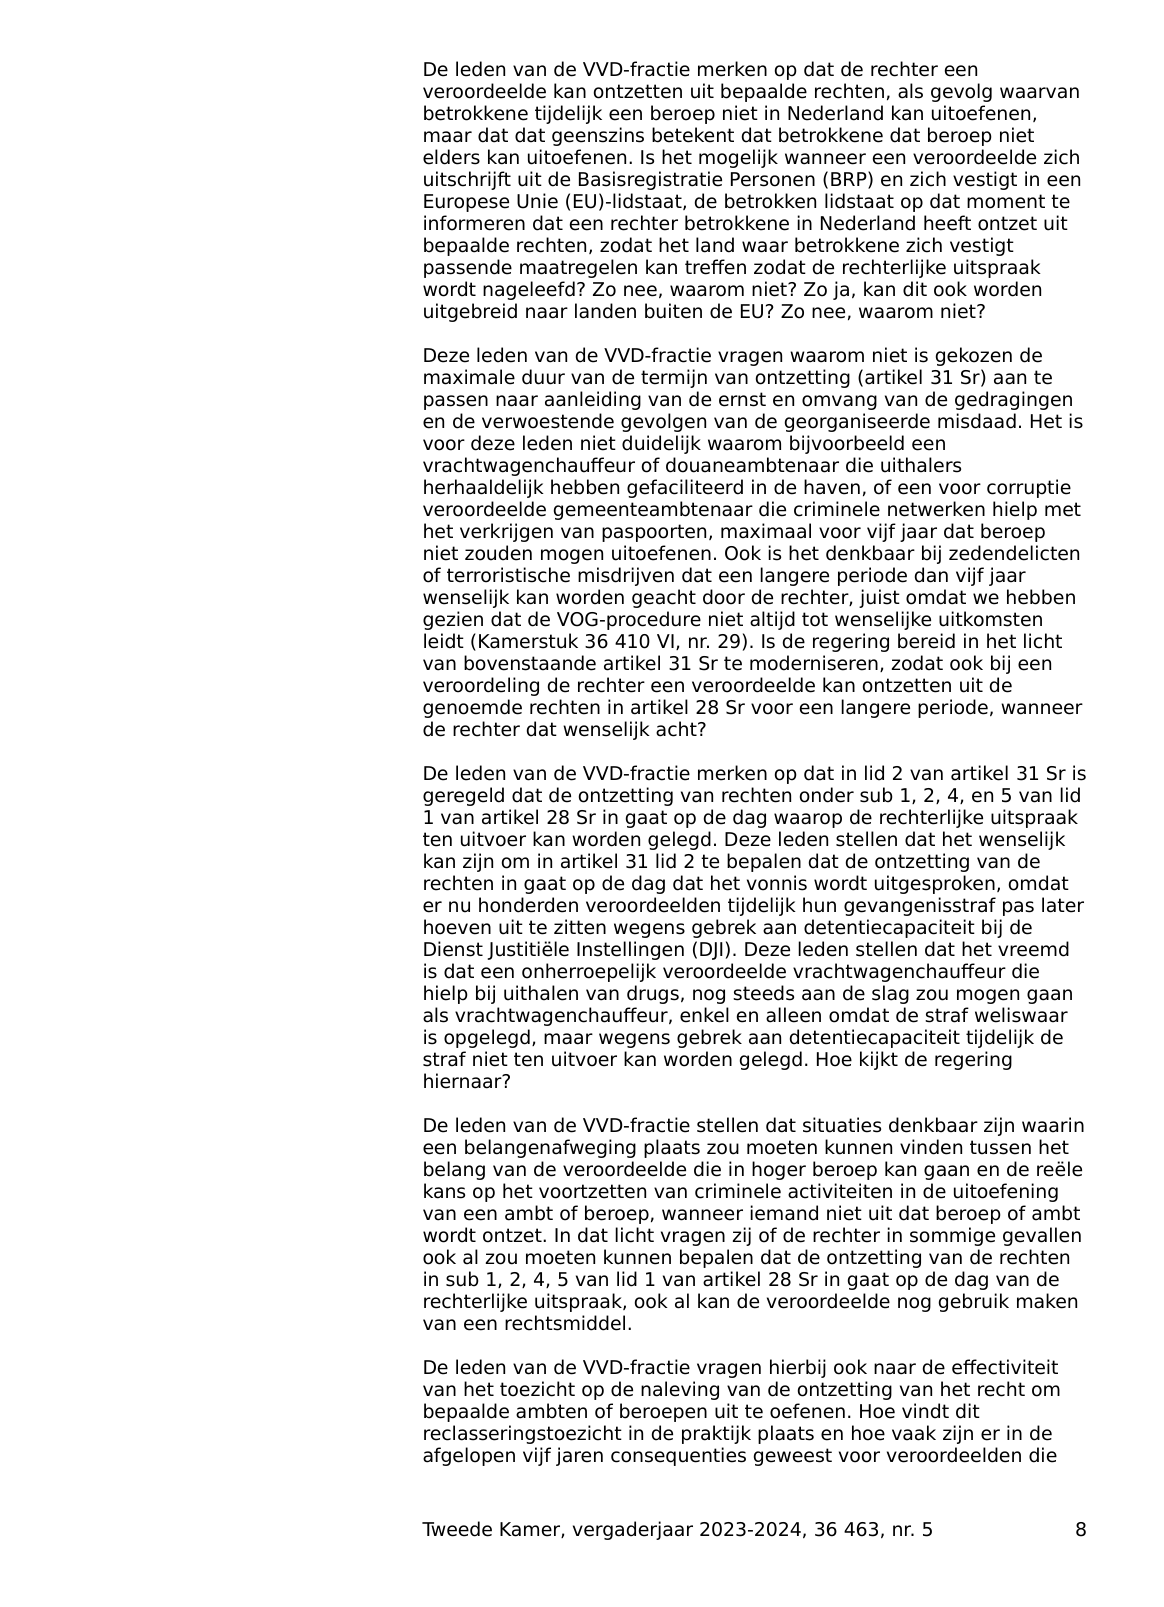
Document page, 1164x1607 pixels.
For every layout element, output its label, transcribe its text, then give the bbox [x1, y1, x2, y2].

text De leden van de VVD-fractie merken op dat in lid 2 van artikel 31 Sr is geregeld dat de ontzetting van rechten onder sub 1, 2, 4, en 5 van lid 1 van artikel 28 Sr in gaat op de dag waarop de rechterlijke uitspraak ten uitvoer kan worden gelegd. Deze leden stellen dat het wenselijk kan zijn om in artikel 31 lid 2 te bepalen dat de ontzetting van de rechten in gaat op de dag dat het vonnis wordt uitgesproken, omdat er nu honderden veroordeelden tijdelijk hun gevangenisstraf pas later hoeven uit te zitten wegens gebrek aan detentiecapaciteit bij de Dienst Justitiële Instellingen (DJI). Deze leden stellen dat het vreemd is dat een onherroepelijk veroordeelde vrachtwagenchauffeur die hielp bij uithalen van drugs, nog steeds aan de slag zou mogen gaan als vrachtwagenchauffeur, enkel en alleen omdat de straf weliswaar is opgelegd, maar wegens gebrek aan detentiecapaciteit tijdelijk de straf niet ten uitvoer kan worden gelegd. Hoe kijkt de regering hiernaar? [422, 763, 1087, 1092]
text De leden van de VVD-fractie stellen dat situaties denkbaar zijn waarin een belangenafweging plaats zou moeten kunnen vinden tussen het belang van de veroordeelde die in hoger beroep kan gaan en de reële kans op het voortzetten van criminele activiteiten in de uitoefening van een ambt of beroep, wanneer iemand niet uit dat beroep of ambt wordt ontzet. In dat licht vragen zij of de rechter in sommige gevallen ook al zou moeten kunnen bepalen dat de ontzetting van de rechten in sub 1, 2, 4, 5 van lid 1 van artikel 28 Sr in gaat op de dag van de rechterlijke uitspraak, ook al kan de veroordeelde nog gebruik maken van een rechtsmiddel. [422, 1115, 1087, 1334]
text Deze leden van de VVD-fractie vragen waarom niet is gekozen de maximale duur van de termijn van ontzetting (artikel 31 Sr) aan te passen naar aanleiding van de ernst en omvang van de gedragingen en de verwoestende gevolgen van de georganiseerde misdaad. Het is voor deze leden niet duidelijk waarom bijvoorbeeld een vrachtwagenchauffeur of douaneambtenaar die uithalers herhaaldelijk hebben gefaciliteerd in de haven, of een voor corruptie veroordeelde gemeenteambtenaar die criminele netwerken hielp met het verkrijgen van paspoorten, maximaal voor vijf jaar dat beroep niet zouden mogen uitoefenen. Ook is het denkbaar bij zedendelicten of terroristische misdrijven dat een langere periode dan vijf jaar wenselijk kan worden geacht door de rechter, juist omdat we hebben gezien dat de VOG-procedure niet altijd tot wenselijke uitkomsten leidt (Kamerstuk 36 410 VI, nr. 29). Is de regering bereid in het licht van bovenstaande artikel 31 Sr te moderniseren, zodat ook bij een veroordeling de rechter een veroordeelde kan ontzetten uit de genoemde rechten in artikel 28 Sr voor een langere periode, wanneer de rechter dat wenselijk acht? [422, 345, 1087, 741]
text De leden van de VVD-fractie merken op dat de rechter een veroordeelde kan ontzetten uit bepaalde rechten, als gevolg waarvan betrokkene tijdelijk een beroep niet in Nederland kan uitoefenen, maar dat dat geenszins betekent dat betrokkene dat beroep niet elders kan uitoefenen. Is het mogelijk wanneer een veroordeelde zich uitschrijft uit de Basisregistratie Personen (BRP) en zich vestigt in een Europese Unie (EU)-lidstaat, de betrokken lidstaat op dat moment te informeren dat een rechter betrokkene in Nederland heeft ontzet uit bepaalde rechten, zodat het land waar betrokkene zich vestigt passende maatregelen kan treffen zodat de rechterlijke uitspraak wordt nageleefd? Zo nee, waarom niet? Zo ja, kan dit ook worden uitgebreid naar landen buiten de EU? Zo nee, waarom niet? [422, 59, 1087, 323]
text De leden van de VVD-fractie vragen hierbij ook naar de effectiviteit van het toezicht op de naleving van de ontzetting van het recht om bepaalde ambten of beroepen uit te oefenen. Hoe vindt dit reclasseringstoezicht in de praktijk plaats en hoe vaak zijn er in de afgelopen vijf jaren consequenties geweest voor veroordeelden die [422, 1357, 1087, 1467]
